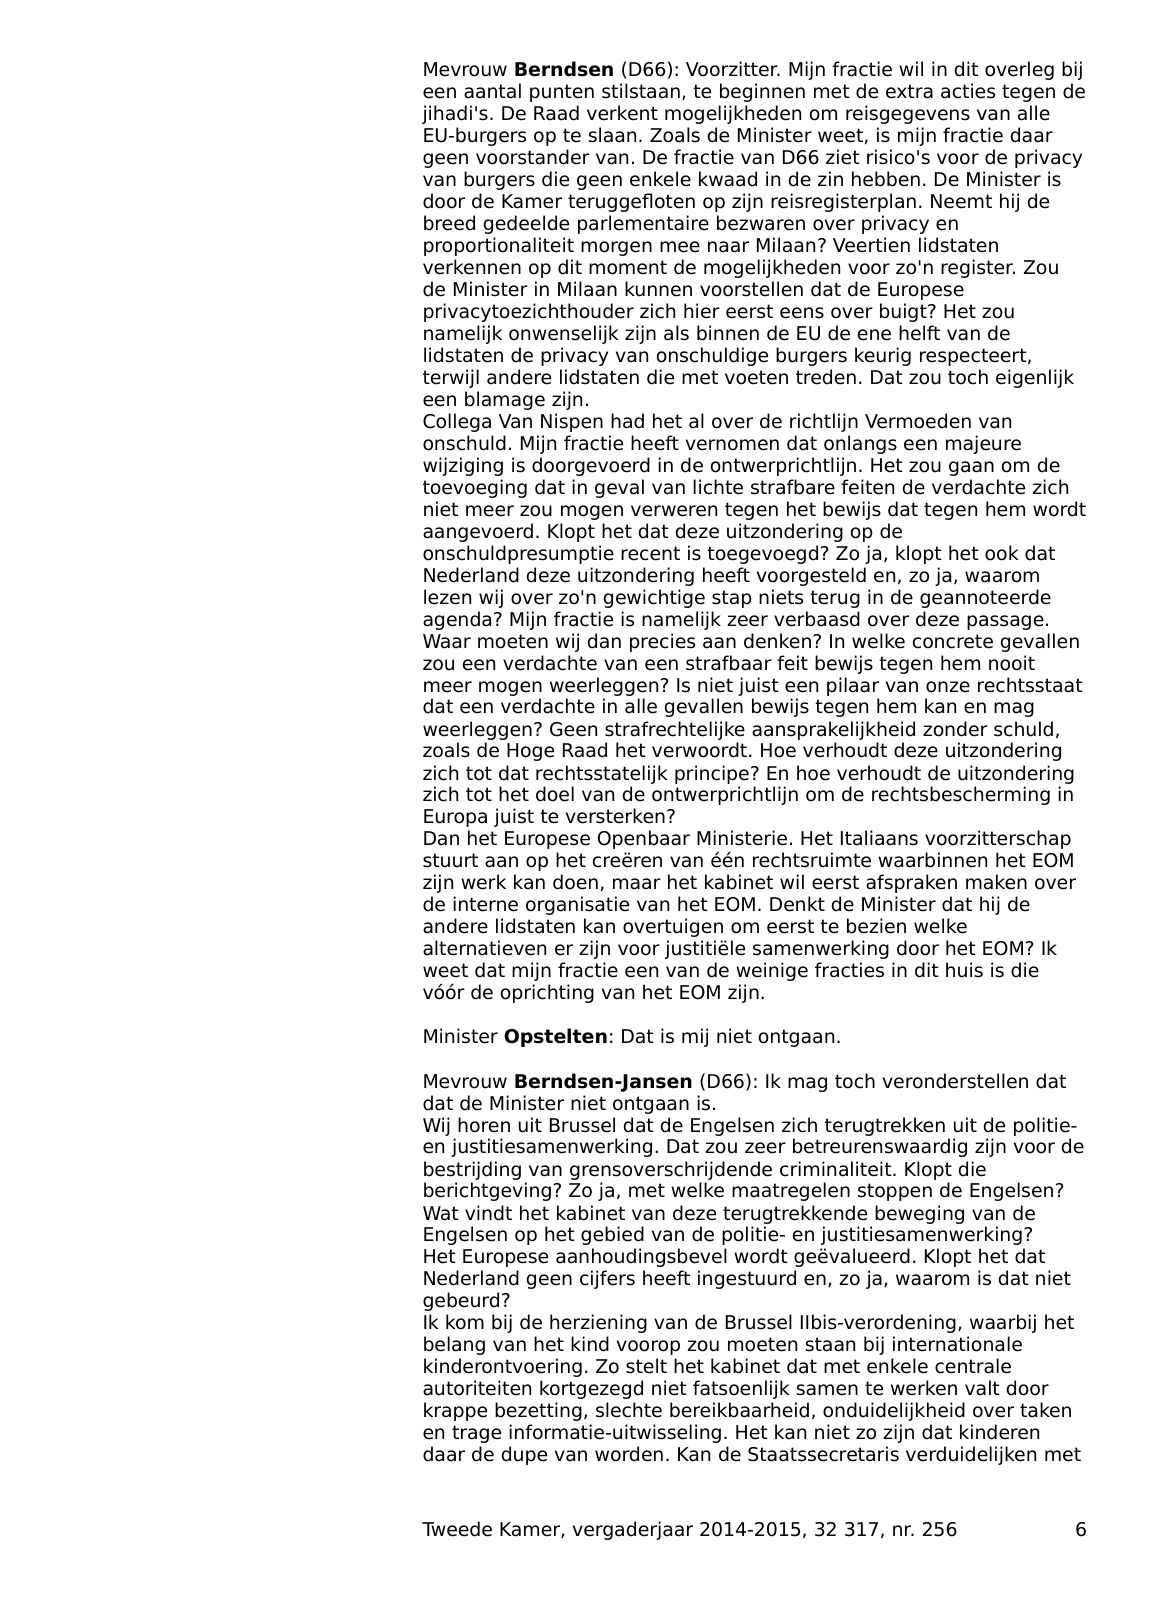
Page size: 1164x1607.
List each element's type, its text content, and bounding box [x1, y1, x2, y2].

text Dan het Europese Openbaar Ministerie. Het Italiaans voorzitterschap stuurt aan op het creëren van één rechtsruimte waarbinnen het EOM zijn werk kan doen, maar het kabinet wil eerst afspraken maken over de interne organisatie van het EOM. Denkt de Minister dat hij de andere lidstaten kan overtuigen om eerst te bezien welke alternatieven er zijn voor justitiële samenwerking door het EOM? Ik weet dat mijn fractie een van de weinige fracties in dit huis is die vóór de oprichting van het EOM zijn. [422, 828, 1087, 1004]
text Minister Opstelten: Dat is mij niet ontgaan. [422, 1026, 1087, 1048]
text Ik kom bij de herziening van de Brussel IIbis-verordening, waarbij het belang van het kind voorop zou moeten staan bij internationale kinderontvoering. Zo stelt het kabinet dat met enkele centrale autoriteiten kortgezegd niet fatsoenlijk samen te werken valt door krappe bezetting, slechte bereikbaarheid, onduidelijkheid over taken en trage informatie-uitwisseling. Het kan niet zo zijn dat kinderen daar de dupe van worden. Kan de Staatssecretaris verduidelijken met [422, 1312, 1087, 1466]
text Collega Van Nispen had het al over de richtlijn Vermoeden van onschuld. Mijn fractie heeft vernomen dat onlangs een majeure wijziging is doorgevoerd in de ontwerprichtlijn. Het zou gaan om de toevoeging dat in geval van lichte strafbare feiten de verdachte zich niet meer zou mogen verweren tegen het bewijs dat tegen hem wordt aangevoerd. Klopt het dat deze uitzondering op de onschuldpresumptie recent is toegevoegd? Zo ja, klopt het ook dat Nederland deze uitzondering heeft voorgesteld en, zo ja, waarom lezen wij over zo'n gewichtige stap niets terug in de geannoteerde agenda? Mijn fractie is namelijk zeer verbaasd over deze passage. Waar moeten wij dan precies aan denken? In welke concrete gevallen zou een verdachte van een strafbaar feit bewijs tegen hem nooit meer mogen weerleggen? Is niet juist een pilaar van onze rechtsstaat dat een verdachte in alle gevallen bewijs tegen hem kan en mag weerleggen? Geen strafrechtelijke aansprakelijkheid zonder schuld, zoals de Hoge Raad het verwoordt. Hoe verhoudt deze uitzondering zich tot dat rechtsstatelijk principe? En hoe verhoudt de uitzondering zich tot het doel van de ontwerprichtlijn om de rechtsbescherming in Europa juist te versterken? [422, 411, 1087, 828]
text Het Europese aanhoudingsbevel wordt geëvalueerd. Klopt het dat Nederland geen cijfers heeft ingestuurd en, zo ja, waarom is dat niet gebeurd? [422, 1246, 1087, 1312]
text Wij horen uit Brussel dat de Engelsen zich terugtrekken uit de politie- en justitiesamenwerking. Dat zou zeer betreurenswaardig zijn voor de bestrijding van grensoverschrijdende criminaliteit. Klopt die berichtgeving? Zo ja, met welke maatregelen stoppen de Engelsen? Wat vindt het kabinet van deze terugtrekkende beweging van de Engelsen op het gebied van de politie- en justitiesamenwerking? [422, 1114, 1087, 1246]
text Mevrouw Berndsen (D66): Voorzitter. Mijn fractie wil in dit overleg bij een aantal punten stilstaan, te beginnen met de extra acties tegen de jihadi's. De Raad verkent mogelijkheden om reisgegevens van alle EU-burgers op te slaan. Zoals de Minister weet, is mijn fractie daar geen voorstander van. De fractie van D66 ziet risico's voor de privacy van burgers die geen enkele kwaad in de zin hebben. De Minister is door de Kamer teruggefloten op zijn reisregisterplan. Neemt hij de breed gedeelde parlementaire bezwaren over privacy en proportionaliteit morgen mee naar Milaan? Veertien lidstaten verkennen op dit moment de mogelijkheden voor zo'n register. Zou de Minister in Milaan kunnen voorstellen dat de Europese privacytoezichthouder zich hier eerst eens over buigt? Het zou namelijk onwenselijk zijn als binnen de EU de ene helft van de lidstaten de privacy van onschuldige burgers keurig respecteert, terwijl andere lidstaten die met voeten treden. Dat zou toch eigenlijk een blamage zijn. [422, 59, 1087, 411]
text Mevrouw Berndsen-Jansen (D66): Ik mag toch veronderstellen dat dat de Minister niet ontgaan is. [422, 1071, 1087, 1114]
